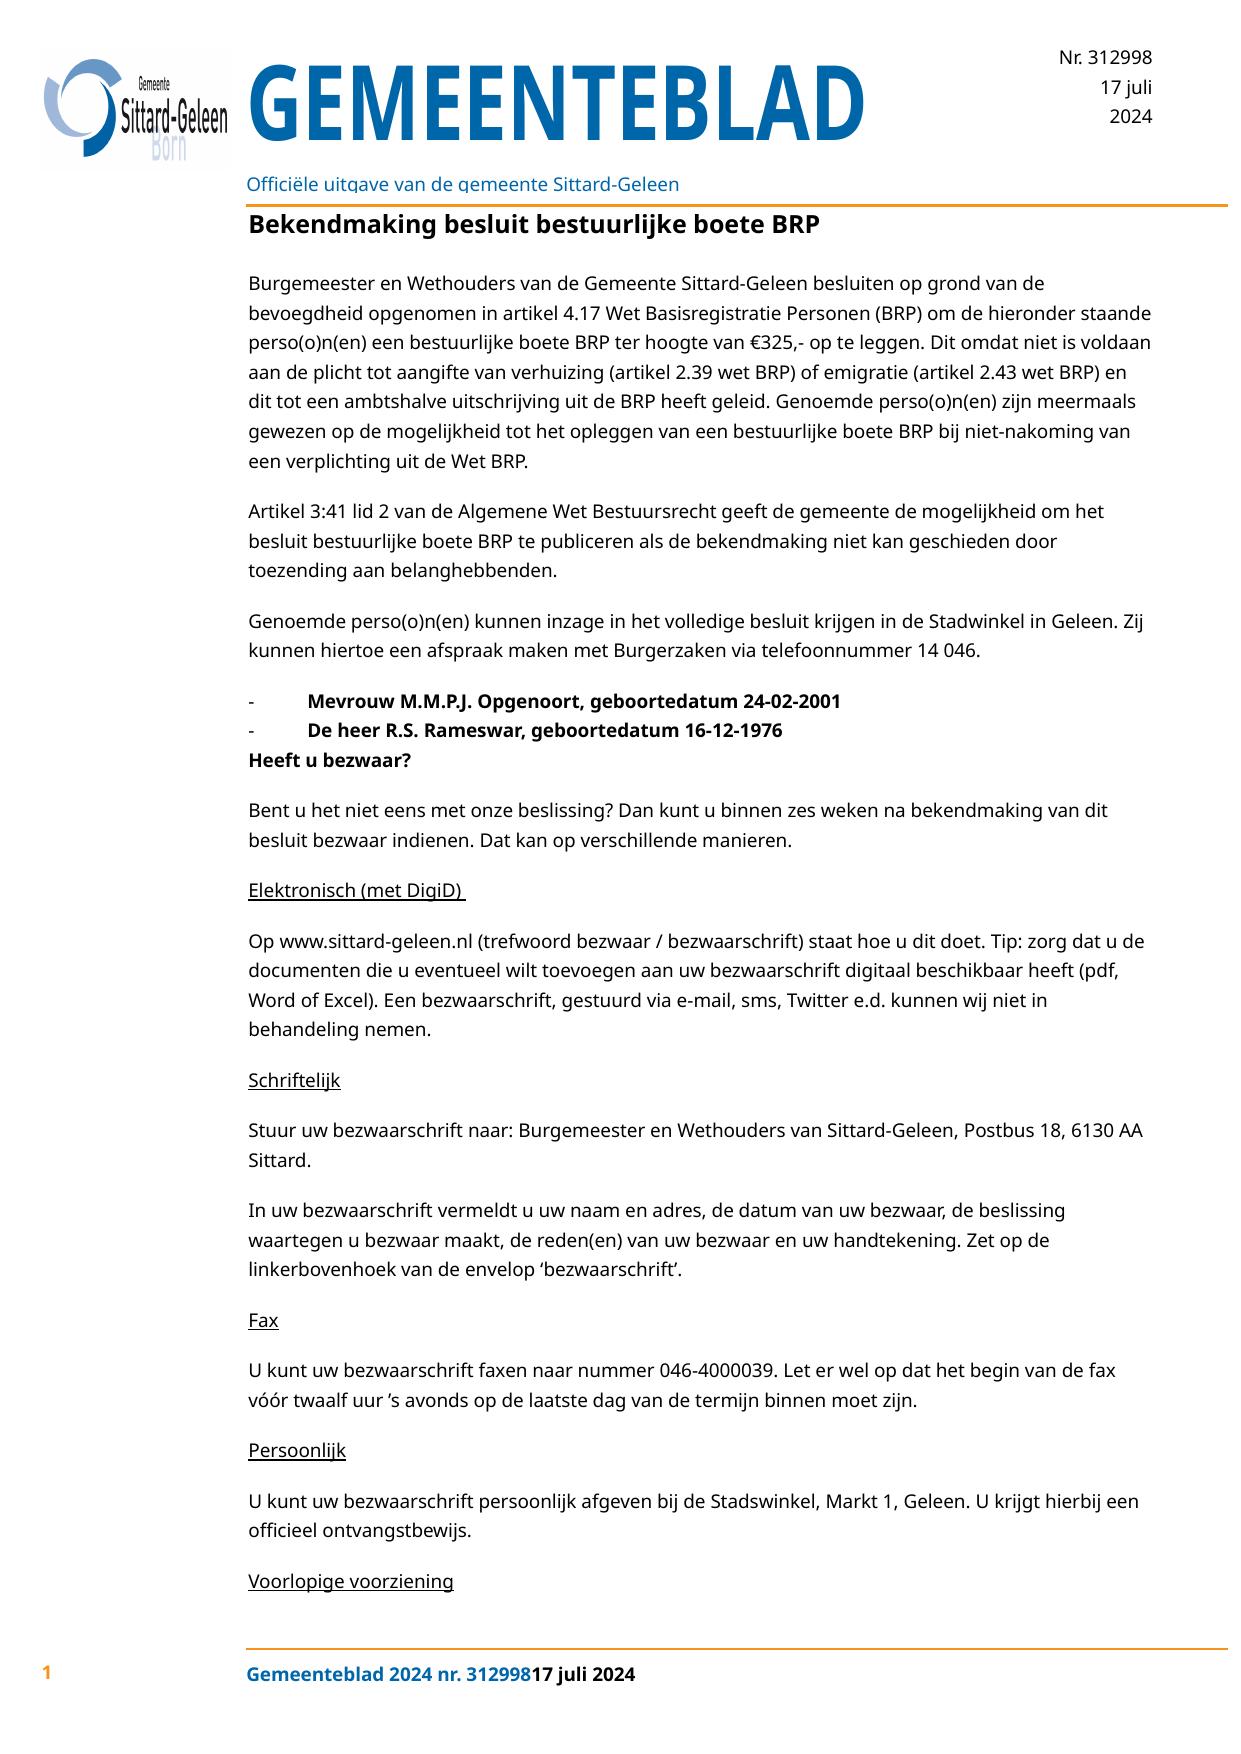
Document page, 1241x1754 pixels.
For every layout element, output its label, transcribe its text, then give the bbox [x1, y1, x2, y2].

text U kunt uw bezwaarschrift faxen naar nummer 046-4000039. Let er wel op dat het begin van de fax vóór twaalf uur ’s avonds op de laatste dag van de termijn binnen moet zijn. [248, 1357, 1152, 1413]
text Bekendmaking besluit bestuurlijke boete BRP [248, 207, 1152, 241]
text Fax [248, 1307, 1152, 1333]
text Bent u het niet eens met onze beslissing? Dan kunt u binnen zes weken na bekendmaking van dit besluit bezwaar indienen. Dat kan op verschillende manieren. [248, 797, 1152, 853]
text U kunt uw bezwaarschrift persoonlijk afgeven bij de Stadswinkel, Markt 1, Geleen. U krijgt hierbij een officieel ontvangstbewijs. [248, 1488, 1152, 1543]
text Elektronisch (met DigiD) [248, 877, 1152, 903]
text Stuur uw bezwaarschrift naar: Burgemeester en Wethouders van Sittard-Geleen, Postbus 18, 6130 AA Sittard. [248, 1117, 1152, 1173]
text Schriftelijk [248, 1067, 1152, 1093]
text Burgemeester en Wethouders van de Gemeente Sittard-Geleen besluiten op grond van de bevoegdheid opgenomen in artikel 4.17 Wet Basisregistratie Personen (BRP) om de hieronder staande perso(o)n(en) een bestuurlijke boete BRP ter hoogte van €325,- op te leggen. Dit omdat niet is voldaan aan de plicht tot aangifte van verhuizing (artikel 2.39 wet BRP) of emigratie (artikel 2.43 wet BRP) en dit tot een ambtshalve uitschrijving uit de BRP heeft geleid. Genoemde perso(o)n(en) zijn meermaals gewezen op de mogelijkheid tot het opleggen van een bestuurlijke boete BRP bij niet-nakoming van een verplichting uit de Wet BRP. [248, 270, 1152, 473]
text In uw bezwaarschrift vermeldt u uw naam en adres, de datum van uw bezwaar, de beslissing waartegen u bezwaar maakt, de reden(en) van uw bezwaar en uw handtekening. Zet op de linkerbovenhoek van de envelop ‘bezwaarschrift’. [248, 1197, 1152, 1282]
list De heer R.S. Rameswar, geboortedatum 16-12-1976 [248, 717, 1152, 743]
text Voorlopige voorziening [248, 1568, 1152, 1593]
text Op www.sittard-geleen.nl (trefwoord bezwaar / bezwaarschrift) staat hoe u dit doet. Tip: zorg dat u de documenten die u eventueel wilt toevoegen aan uw bezwaarschrift digitaal beschikbaar heeft (pdf, Word of Excel). Een bezwaarschrift, gestuurd via e-mail, sms, Twitter e.d. kunnen wij niet in behandeling nemen. [248, 928, 1152, 1042]
text Persoonlijk [248, 1437, 1152, 1463]
text Artikel 3:41 lid 2 van de Algemene Wet Bestuursrecht geeft de gemeente de mogelijkheid om het besluit bestuurlijke boete BRP te publiceren als de bekendmaking niet kan geschieden door toezending aan belanghebbenden. [248, 498, 1152, 583]
list Mevrouw M.M.P.J. Opgenoort, geboortedatum 24-02-2001 [248, 688, 1152, 713]
text Heeft u bezwaar? [248, 747, 1152, 773]
picture [41, 47, 231, 172]
text Genoemde perso(o)n(en) kunnen inzage in het volledige besluit krijgen in de Stadwinkel in Geleen. Zij kunnen hiertoe een afspraak maken met Burgerzaken via telefoonnummer 14 046. [248, 608, 1152, 663]
